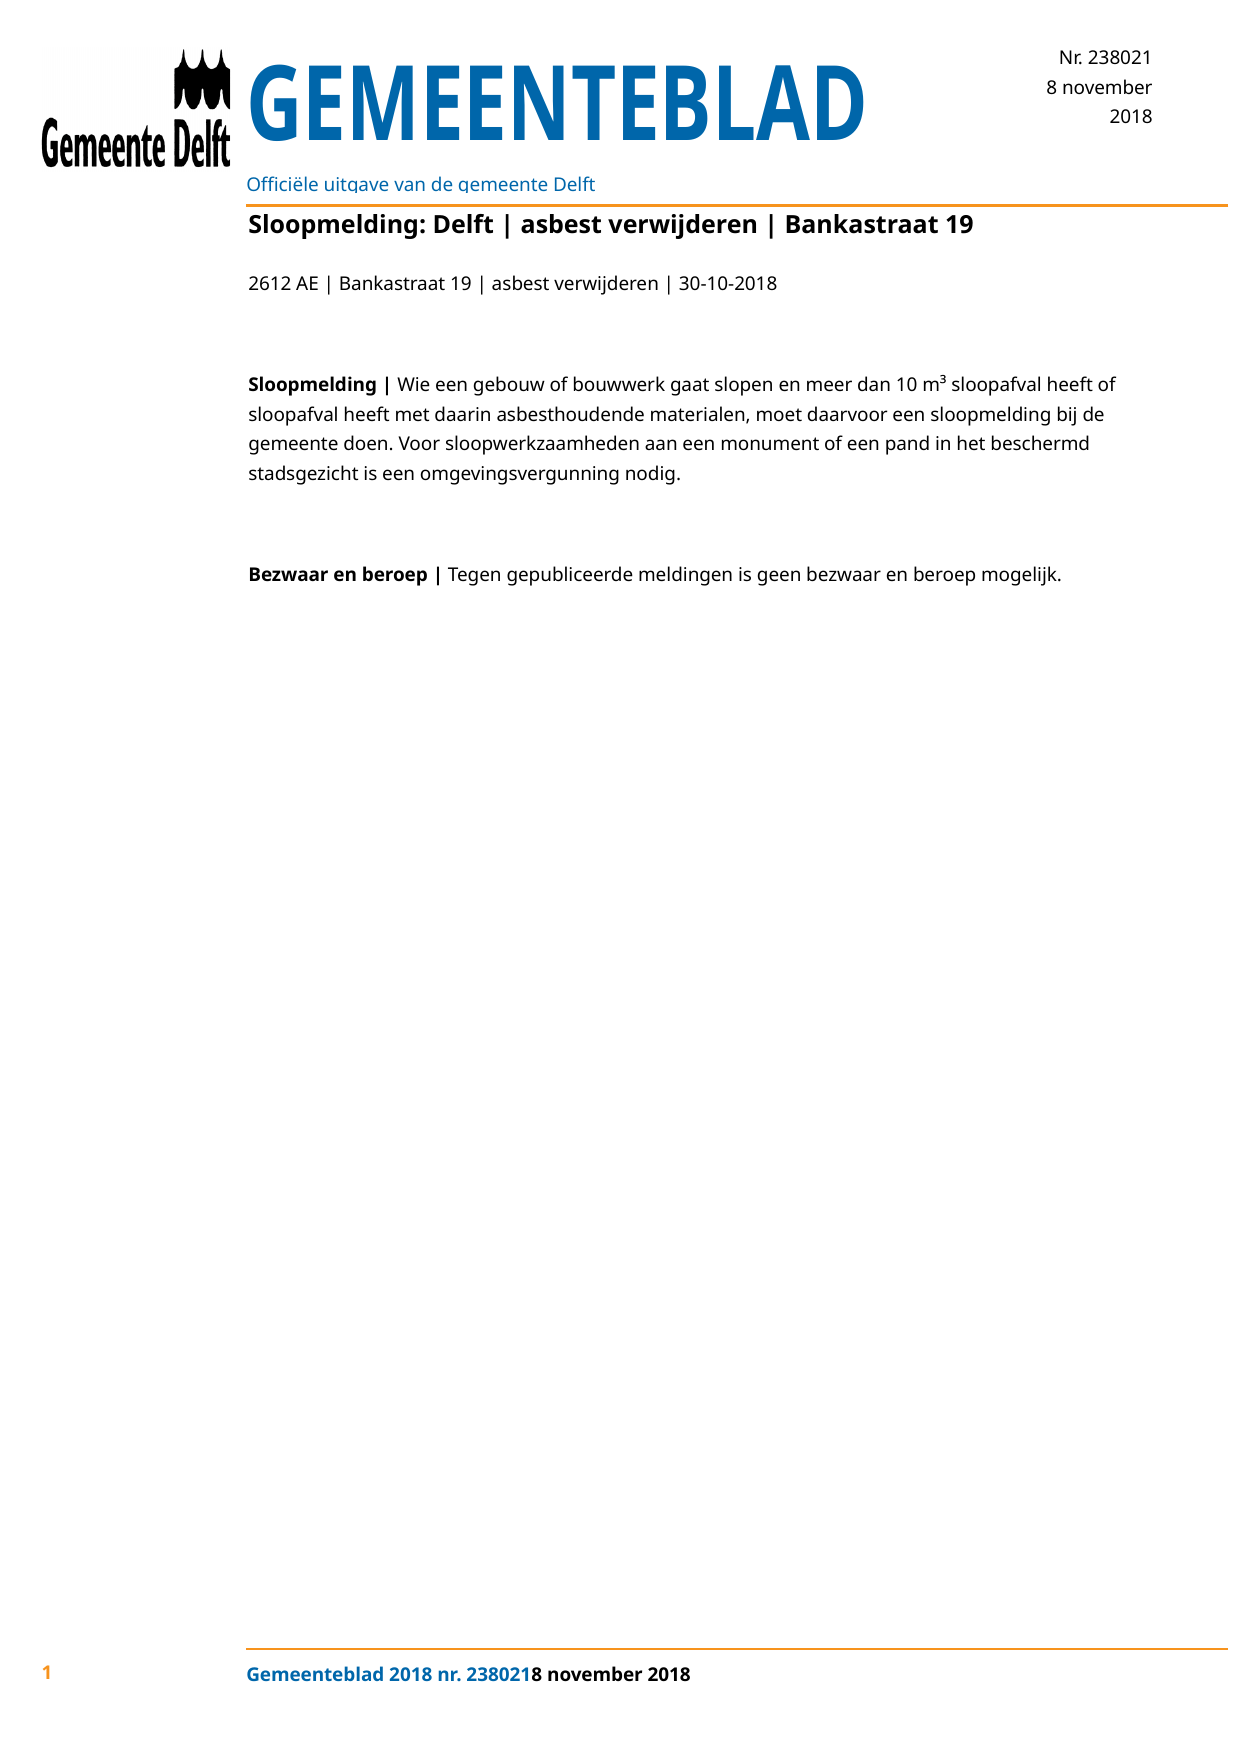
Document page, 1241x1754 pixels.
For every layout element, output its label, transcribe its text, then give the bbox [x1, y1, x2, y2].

text Sloopmelding: Delft | asbest verwijderen | Bankastraat 19 [248, 207, 1152, 241]
text Sloopmelding | Wie een gebouw of bouwwerk gaat slopen en meer dan 10 m³ sloopafval heeft of sloopafval heeft met daarin asbesthoudende materialen, moet daarvoor een sloopmelding bij de gemeente doen. Voor sloopwerkzaamheden aan een monument of een pand in het beschermd stadsgezicht is een omgevingsvergunning nodig. [248, 371, 1152, 486]
text Bezwaar en beroep | Tegen gepubliceerde meldingen is geen bezwaar en beroep mogelijk. [248, 561, 1152, 586]
text 2612 AE | Bankastraat 19 | asbest verwijderen | 30-10-2018 [248, 270, 1152, 296]
picture [41, 47, 231, 172]
